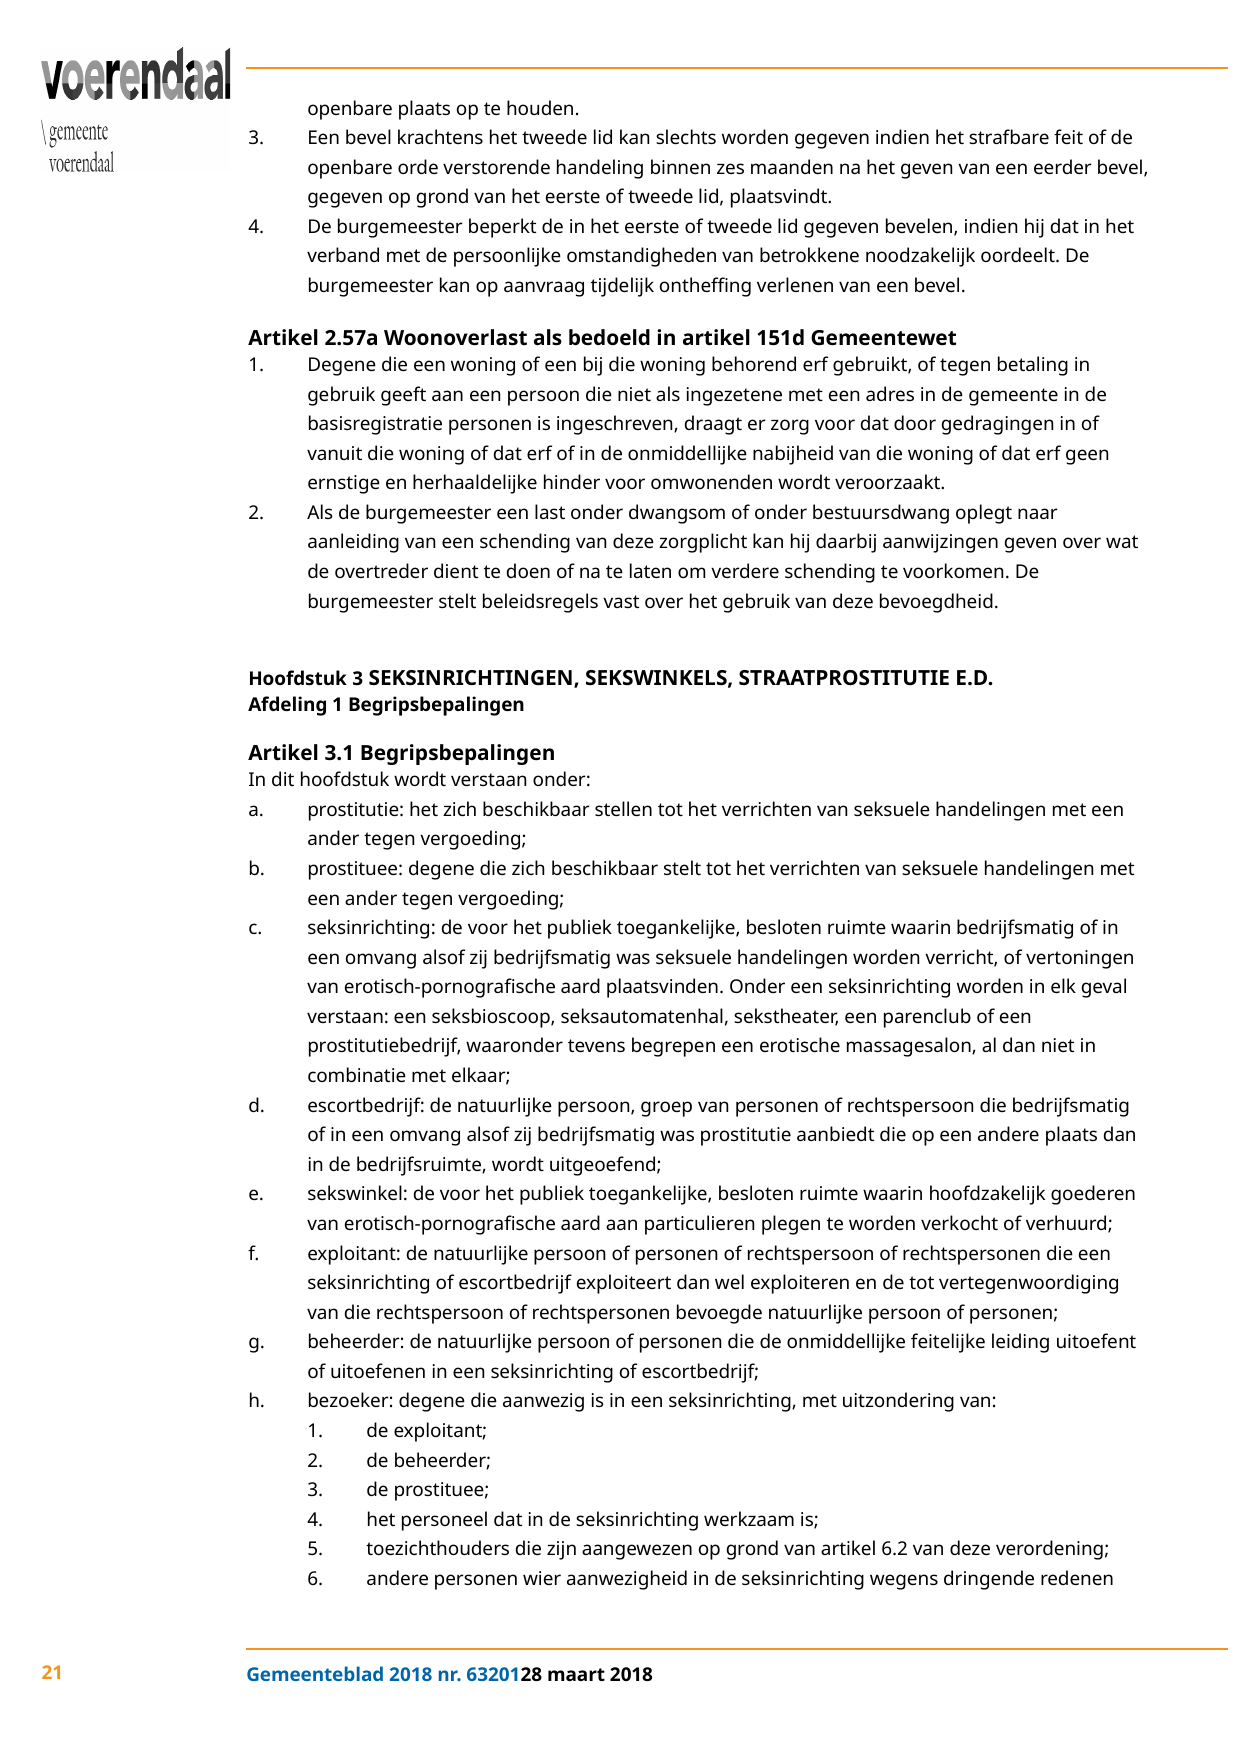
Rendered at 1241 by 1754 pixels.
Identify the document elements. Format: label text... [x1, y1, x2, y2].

list andere personen wier aanwezigheid in de seksinrichting wegens dringende redenen [307, 1565, 1152, 1591]
text Afdeling 1 Begripsbepalingen [248, 691, 1152, 717]
text Artikel 2.57a Woonoverlast als bedoeld in artikel 151d Gemeentewet [248, 323, 1152, 351]
picture [41, 47, 231, 172]
list bezoeker: degene die aanwezig is in een seksinrichting, met uitzondering van: [248, 1388, 1152, 1413]
list escortbedrijf: de natuurlijke persoon, groep van personen of rechtspersoon die bedrijfsmatig of in een omvang alsof zij bedrijfsmatig was prostitutie aanbiedt die op een andere plaats dan in de bedrijfsruimte, wordt uitgeoefend; [248, 1092, 1152, 1177]
text Hoofdstuk 3 SEKSINRICHTINGEN, SEKSWINKELS, STRAATPROSTITUTIE E.D. [248, 663, 1152, 691]
list exploitant: de natuurlijke persoon of personen of rechtspersoon of rechtspersonen die een seksinrichting of escortbedrijf exploiteert dan wel exploiteren en de tot vertegenwoordiging van die rechtspersoon of rechtspersonen bevoegde natuurlijke persoon of personen; [248, 1240, 1152, 1325]
text Artikel 3.1 Begripsbepalingen [248, 738, 1152, 766]
list prostituee: degene die zich beschikbaar stelt tot het verrichten van seksuele handelingen met een ander tegen vergoeding; [248, 855, 1152, 911]
list prostitutie: het zich beschikbaar stellen tot het verrichten van seksuele handelingen met een ander tegen vergoeding; [248, 796, 1152, 851]
list het personeel dat in de seksinrichting werkzaam is; [307, 1506, 1152, 1532]
list openbare plaats op te houden. [248, 95, 1152, 121]
list de exploitant; [307, 1417, 1152, 1443]
list Degene die een woning of een bij die woning behorend erf gebruikt, of tegen betaling in gebruik geeft aan een persoon die niet als ingezetene met een adres in de gemeente in de basisregistratie personen is ingeschreven, draagt er zorg voor dat door gedragingen in of vanuit die woning of dat erf of in de onmiddellijke nabijheid van die woning of dat erf geen ernstige en herhaaldelijke hinder voor omwonenden wordt veroorzaakt. [248, 351, 1152, 495]
list beheerder: de natuurlijke persoon of personen die de onmiddellijke feitelijke leiding uitoefent of uitoefenen in een seksinrichting of escortbedrijf; [248, 1328, 1152, 1384]
list seksinrichting: de voor het publiek toegankelijke, besloten ruimte waarin bedrijfsmatig of in een omvang alsof zij bedrijfsmatig was seksuele handelingen worden verricht, of vertoningen van erotisch-pornografische aard plaatsvinden. Onder een seksinrichting worden in elk geval verstaan: een seksbioscoop, seksautomatenhal, sekstheater, een parenclub of een prostitutiebedrijf, waaronder tevens begrepen een erotische massagesalon, al dan niet in combinatie met elkaar; [248, 914, 1152, 1088]
list toezichthouders die zijn aangewezen op grond van artikel 6.2 van deze verordening; [307, 1536, 1152, 1561]
list de beheerder; [307, 1447, 1152, 1473]
list Een bevel krachtens het tweede lid kan slechts worden gegeven indien het strafbare feit of de openbare orde verstorende handeling binnen zes maanden na het geven van een eerder bevel, gegeven op grond van het eerste of tweede lid, plaatsvindt. [248, 124, 1152, 209]
list sekswinkel: de voor het publiek toegankelijke, besloten ruimte waarin hoofdzakelijk goederen van erotisch-pornografische aard aan particulieren plegen te worden verkocht of verhuurd; [248, 1181, 1152, 1236]
text In dit hoofdstuk wordt verstaan onder: [248, 766, 1152, 792]
list Als de burgemeester een last onder dwangsom of onder bestuursdwang oplegt naar aanleiding van een schending van deze zorgplicht kan hij daarbij aanwijzingen geven over wat de overtreder dient te doen of na te laten om verdere schending te voorkomen. De burgemeester stelt beleidsregels vast over het gebruik van deze bevoegdheid. [248, 499, 1152, 613]
list De burgemeester beperkt de in het eerste of tweede lid gegeven bevelen, indien hij dat in het verband met de persoonlijke omstandigheden van betrokkene noodzakelijk oordeelt. De burgemeester kan op aanvraag tijdelijk ontheffing verlenen van een bevel. [248, 213, 1152, 298]
list de prostituee; [307, 1476, 1152, 1502]
